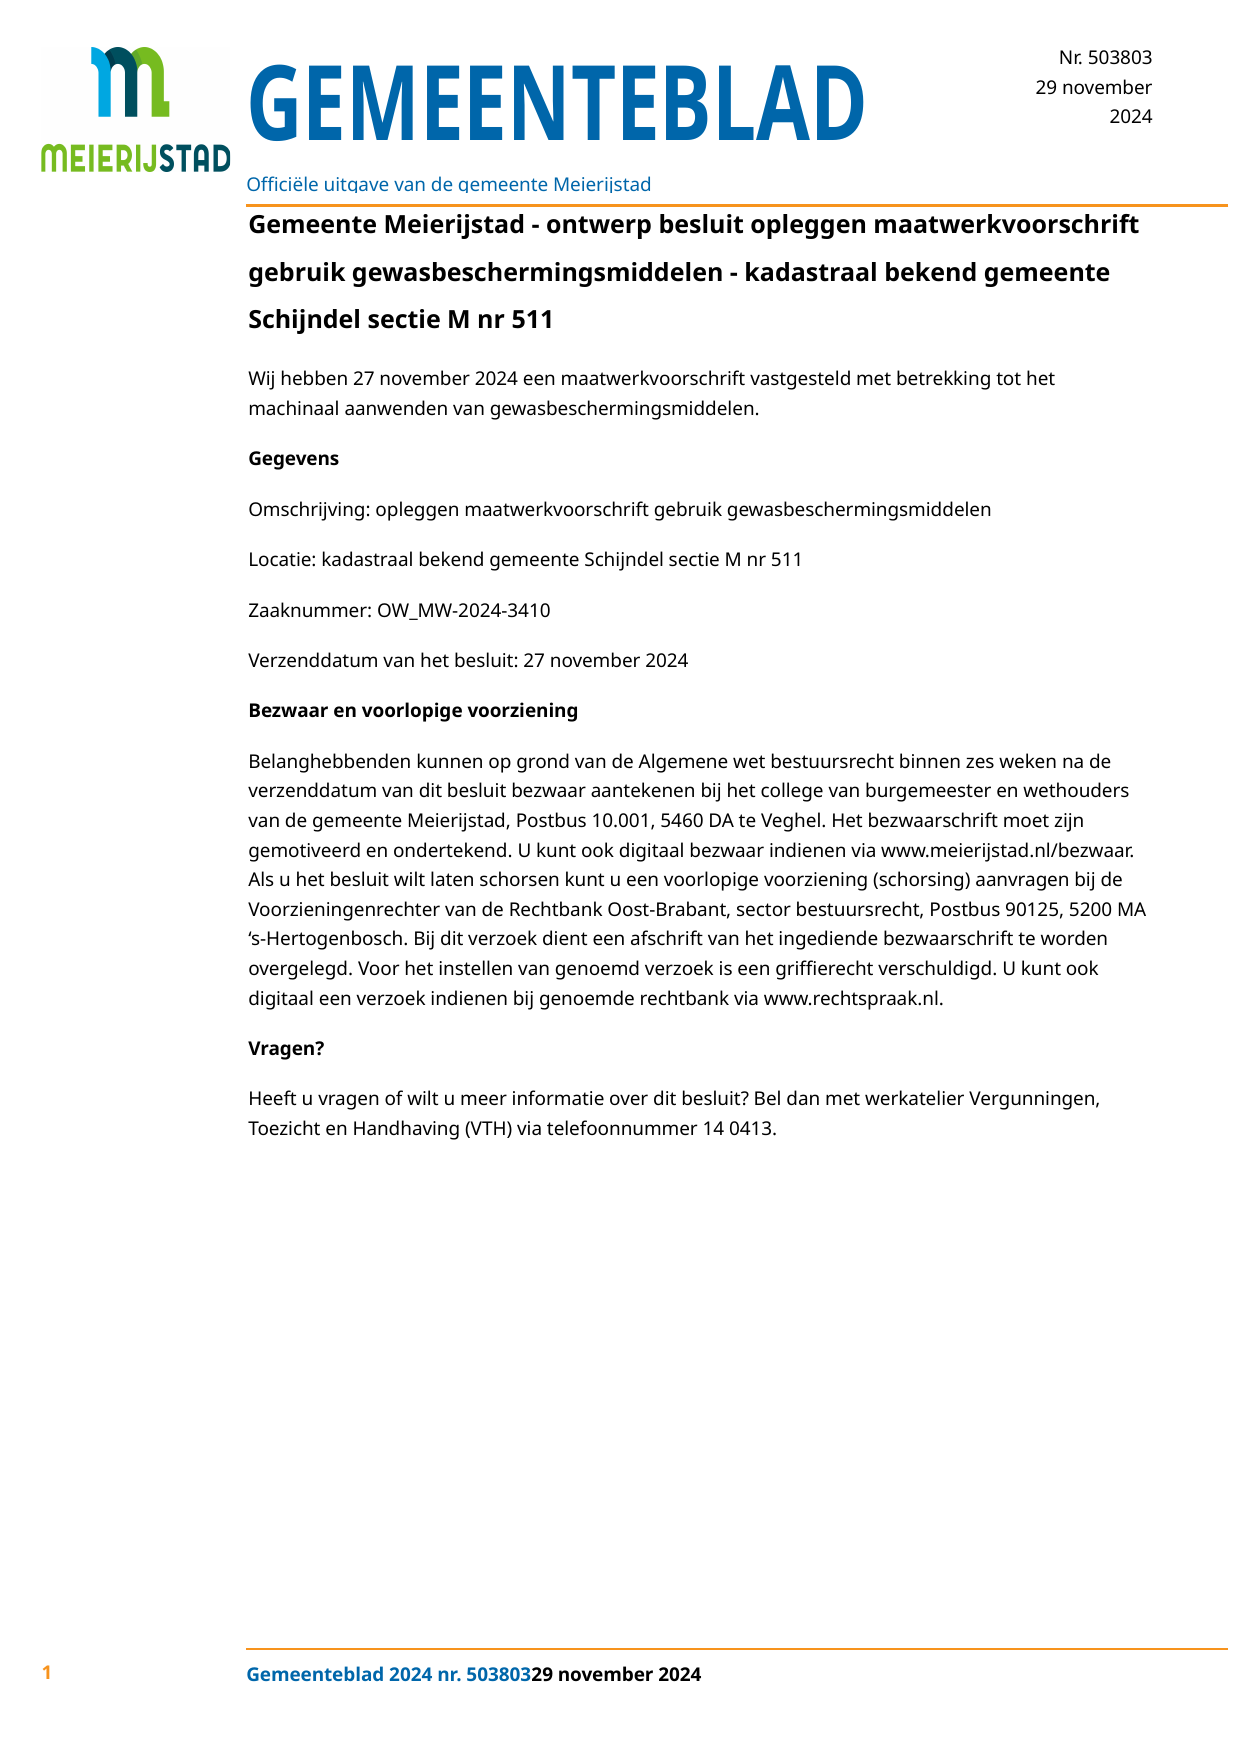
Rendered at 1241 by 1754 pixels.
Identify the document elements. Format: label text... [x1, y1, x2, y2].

text Omschrijving: opleggen maatwerkvoorschrift gebruik gewasbeschermingsmiddelen [248, 496, 1152, 522]
text Verzenddatum van het besluit: 27 november 2024 [248, 647, 1152, 673]
text Gemeente Meierijstad - ontwerp besluit opleggen maatwerkvoorschrift gebruik gewasbeschermingsmiddelen - kadastraal bekend gemeente Schijndel sectie M nr 511 [248, 207, 1152, 336]
text Zaaknummer: OW_MW-2024-3410 [248, 597, 1152, 622]
text Vragen? [248, 1035, 1152, 1061]
picture [41, 47, 231, 172]
text Wij hebben 27 november 2024 een maatwerkvoorschrift vastgesteld met betrekking tot het machinaal aanwenden van gewasbeschermingsmiddelen. [248, 366, 1152, 421]
text Heeft u vragen of wilt u meer informatie over dit besluit? Bel dan met werkatelier Vergunningen, Toezicht en Handhaving (VTH) via telefoonnummer 14 0413. [248, 1086, 1152, 1141]
text Gegevens [248, 446, 1152, 471]
text Locatie: kadastraal bekend gemeente Schijndel sectie M nr 511 [248, 546, 1152, 572]
text Bezwaar en voorlopige voorziening [248, 698, 1152, 723]
text Belanghebbenden kunnen op grond van de Algemene wet bestuursrecht binnen zes weken na de verzenddatum van dit besluit bezwaar aantekenen bij het college van burgemeester en wethouders van de gemeente Meierijstad, Postbus 10.001, 5460 DA te Veghel. Het bezwaarschrift moet zijn gemotiveerd en ondertekend. U kunt ook digitaal bezwaar indienen via www.meierijstad.nl/bezwaar. Als u het besluit wilt laten schorsen kunt u een voorlopige voorziening (schorsing) aanvragen bij de Voorzieningenrechter van de Rechtbank Oost-Brabant, sector bestuursrecht, Postbus 90125, 5200 MA ‘s-Hertogenbosch. Bij dit verzoek dient een afschrift van het ingediende bezwaarschrift te worden overgelegd. Voor het instellen van genoemd verzoek is een griffierecht verschuldigd. U kunt ook digitaal een verzoek indienen bij genoemde rechtbank via www.rechtspraak.nl. [248, 748, 1152, 1010]
